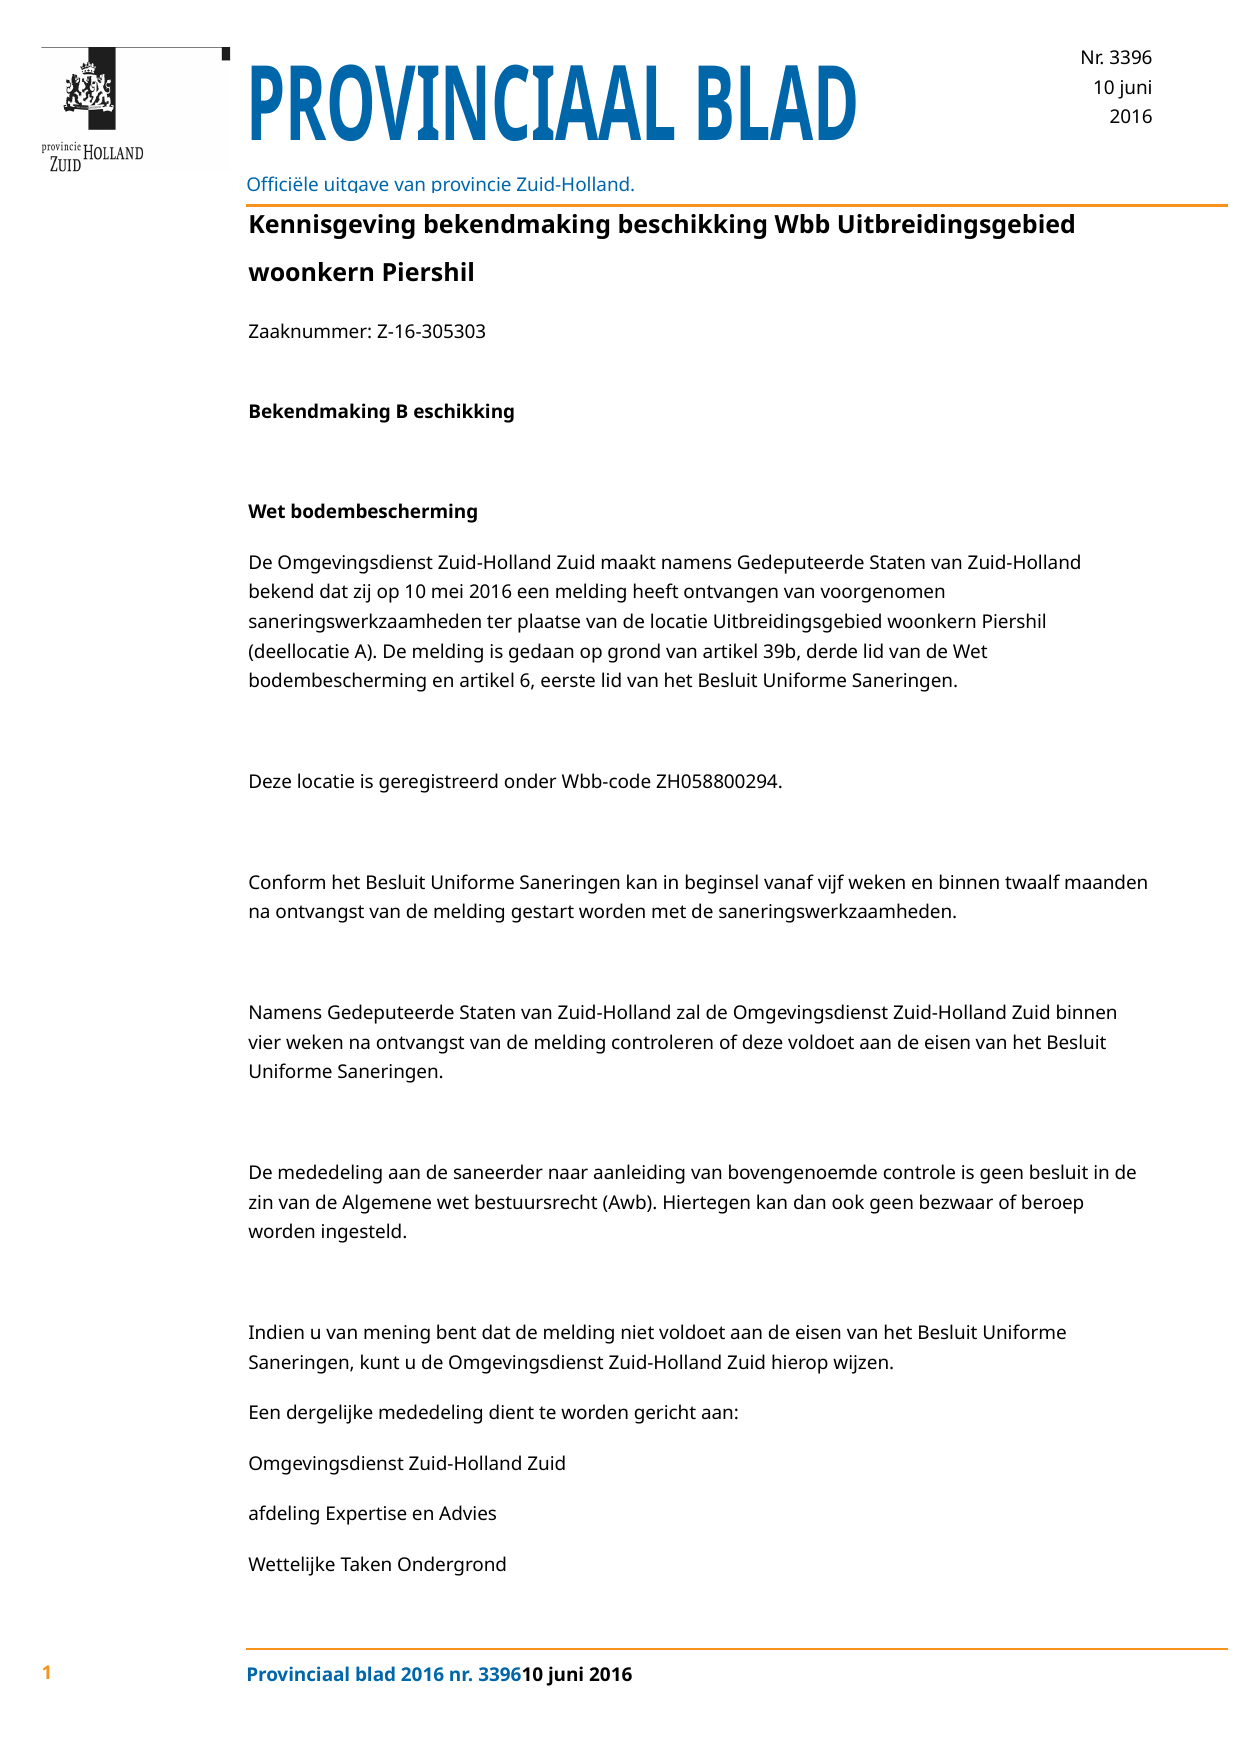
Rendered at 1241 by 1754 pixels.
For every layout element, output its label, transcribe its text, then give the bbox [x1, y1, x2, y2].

picture [41, 47, 231, 172]
text Wet bodembescherming [248, 499, 1152, 524]
text Een dergelijke mededeling dient te worden gericht aan: [248, 1399, 1152, 1425]
text Deze locatie is geregistreerd onder Wbb-code ZH058800294. [248, 768, 1152, 794]
text De Omgevingsdienst Zuid-Holland Zuid maakt namens Gedeputeerde Staten van Zuid-Holland bekend dat zij op 10 mei 2016 een melding heeft ontvangen van voorgenomen saneringswerkzaamheden ter plaatse van de locatie Uitbreidingsgebied woonkern Piershil (deellocatie A). De melding is gedaan op grond van artikel 39b, derde lid van de Wet bodembescherming en artikel 6, eerste lid van het Besluit Uniforme Saneringen. [248, 549, 1152, 693]
text Zaaknummer: Z-16-305303 [248, 318, 1152, 344]
text Omgevingsdienst Zuid-Holland Zuid [248, 1450, 1152, 1476]
text Wettelijke Taken Ondergrond [248, 1551, 1152, 1577]
text afdeling Expertise en Advies [248, 1500, 1152, 1526]
text Conform het Besluit Uniforme Saneringen kan in beginsel vanaf vijf weken en binnen twaalf maanden na ontvangst van de melding gestart worden met de saneringswerkzaamheden. [248, 869, 1152, 924]
text De mededeling aan de saneerder naar aanleiding van bovengenoemde controle is geen besluit in de zin van de Algemene wet bestuursrecht (Awb). Hiertegen kan dan ook geen bezwaar of beroep worden ingesteld. [248, 1159, 1152, 1244]
text Kennisgeving bekendmaking beschikking Wbb Uitbreidingsgebied woonkern Piershil [248, 207, 1152, 288]
text Indien u van mening bent dat de melding niet voldoet aan de eisen van het Besluit Uniforme Saneringen, kunt u de Omgevingsdienst Zuid-Holland Zuid hierop wijzen. [248, 1319, 1152, 1375]
text Bekendmaking B eschikking [248, 398, 1152, 424]
text Namens Gedeputeerde Staten van Zuid-Holland zal de Omgevingsdienst Zuid-Holland Zuid binnen vier weken na ontvangst van de melding controleren of deze voldoet aan de eisen van het Besluit Uniforme Saneringen. [248, 999, 1152, 1084]
